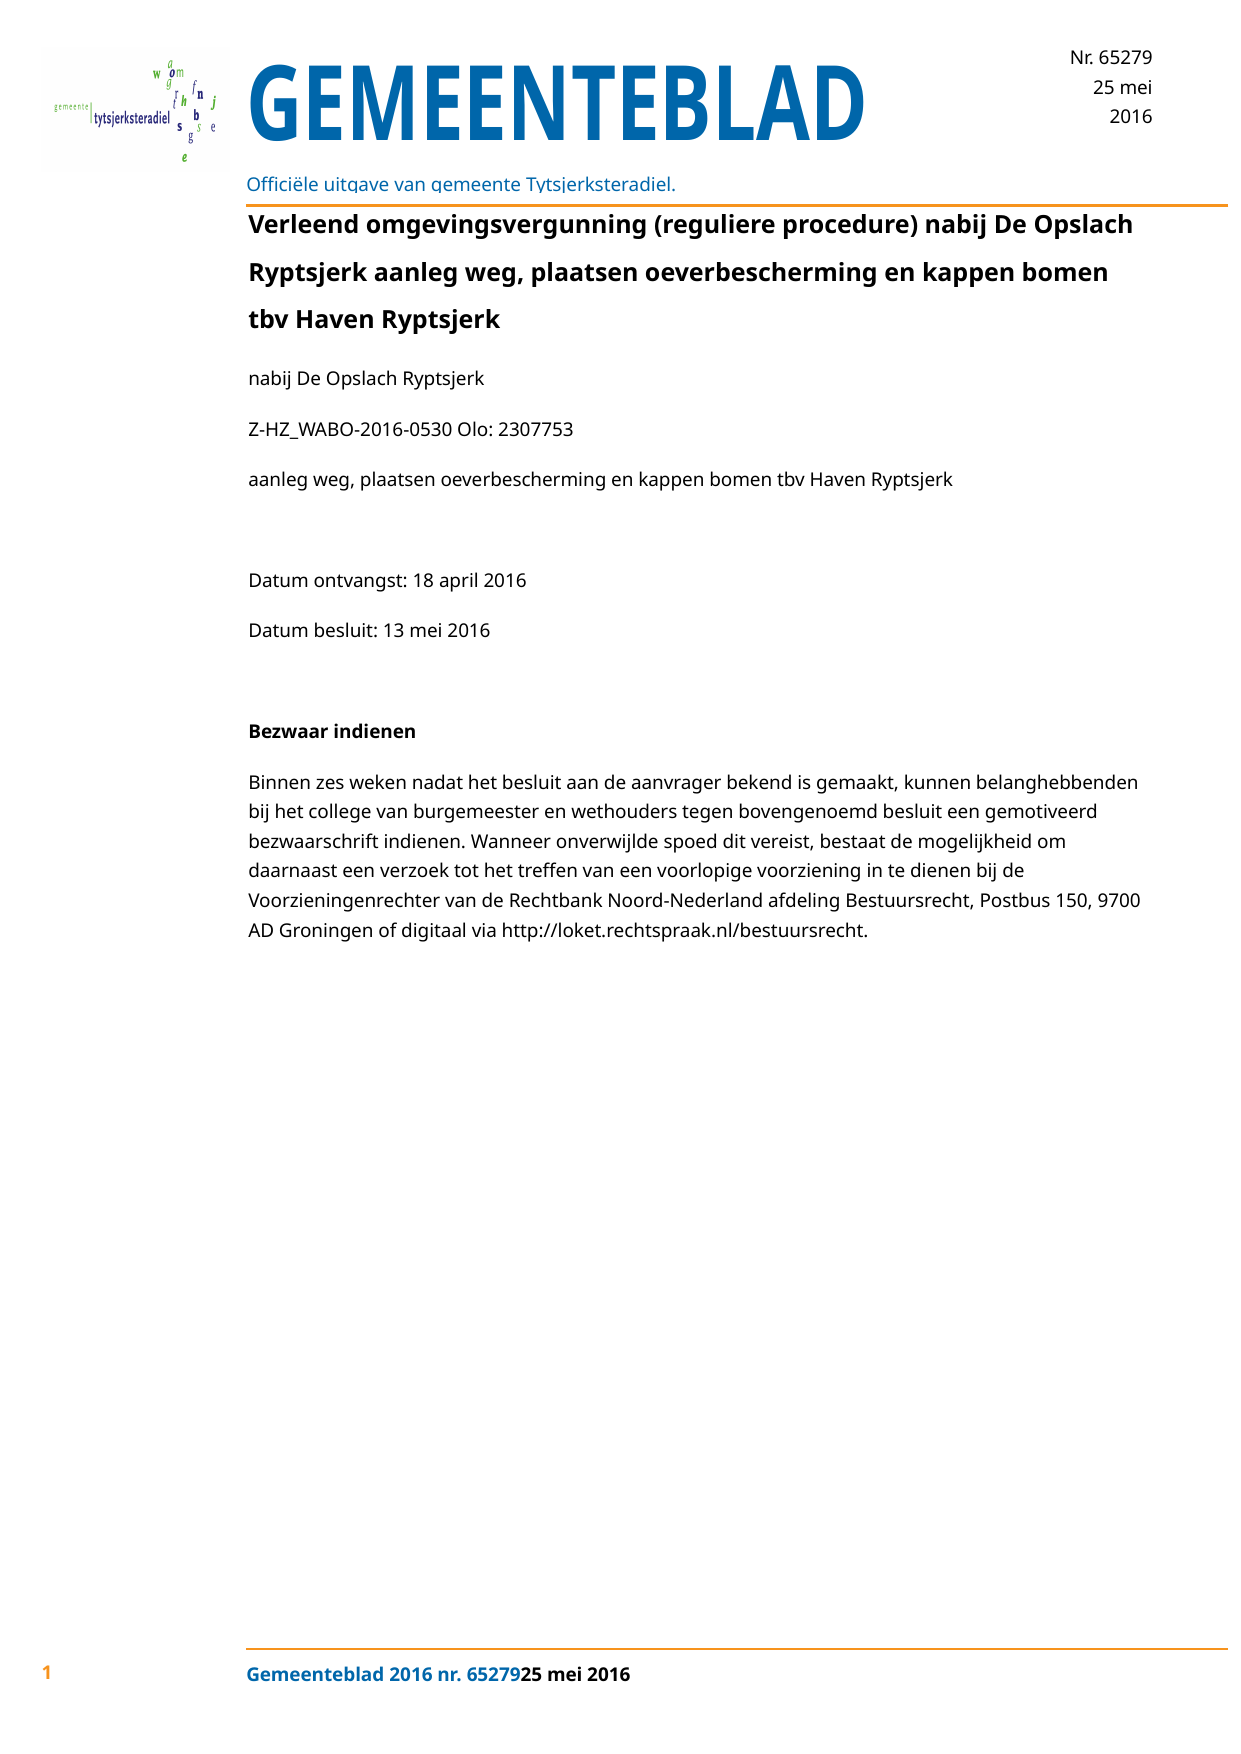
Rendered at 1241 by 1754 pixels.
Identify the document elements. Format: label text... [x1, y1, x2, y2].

text Verleend omgevingsvergunning (reguliere procedure) nabij De Opslach Ryptsjerk aanleg weg, plaatsen oeverbescherming en kappen bomen tbv Haven Ryptsjerk [248, 207, 1152, 336]
picture [41, 47, 231, 172]
text Binnen zes weken nadat het besluit aan de aanvrager bekend is gemaakt, kunnen belanghebbenden bij het college van burgemeester en wethouders tegen bovengenoemd besluit een gemotiveerd bezwaarschrift indienen. Wanneer onverwijlde spoed dit vereist, bestaat de mogelijkheid om daarnaast een verzoek tot het treffen van een voorlopige voorziening in te dienen bij de Voorzieningenrechter van de Rechtbank Noord-Nederland afdeling Bestuursrecht, Postbus 150, 9700 AD Groningen of digitaal via http://loket.rechtspraak.nl/bestuursrecht. [248, 769, 1152, 942]
text aanleg weg, plaatsen oeverbescherming en kappen bomen tbv Haven Ryptsjerk [248, 466, 1152, 492]
text Datum besluit: 13 mei 2016 [248, 618, 1152, 643]
text Z-HZ_WABO-2016-0530 Olo: 2307753 [248, 416, 1152, 442]
text nabij De Opslach Ryptsjerk [248, 366, 1152, 391]
text Datum ontvangst: 18 april 2016 [248, 567, 1152, 593]
text Bezwaar indienen [248, 718, 1152, 744]
